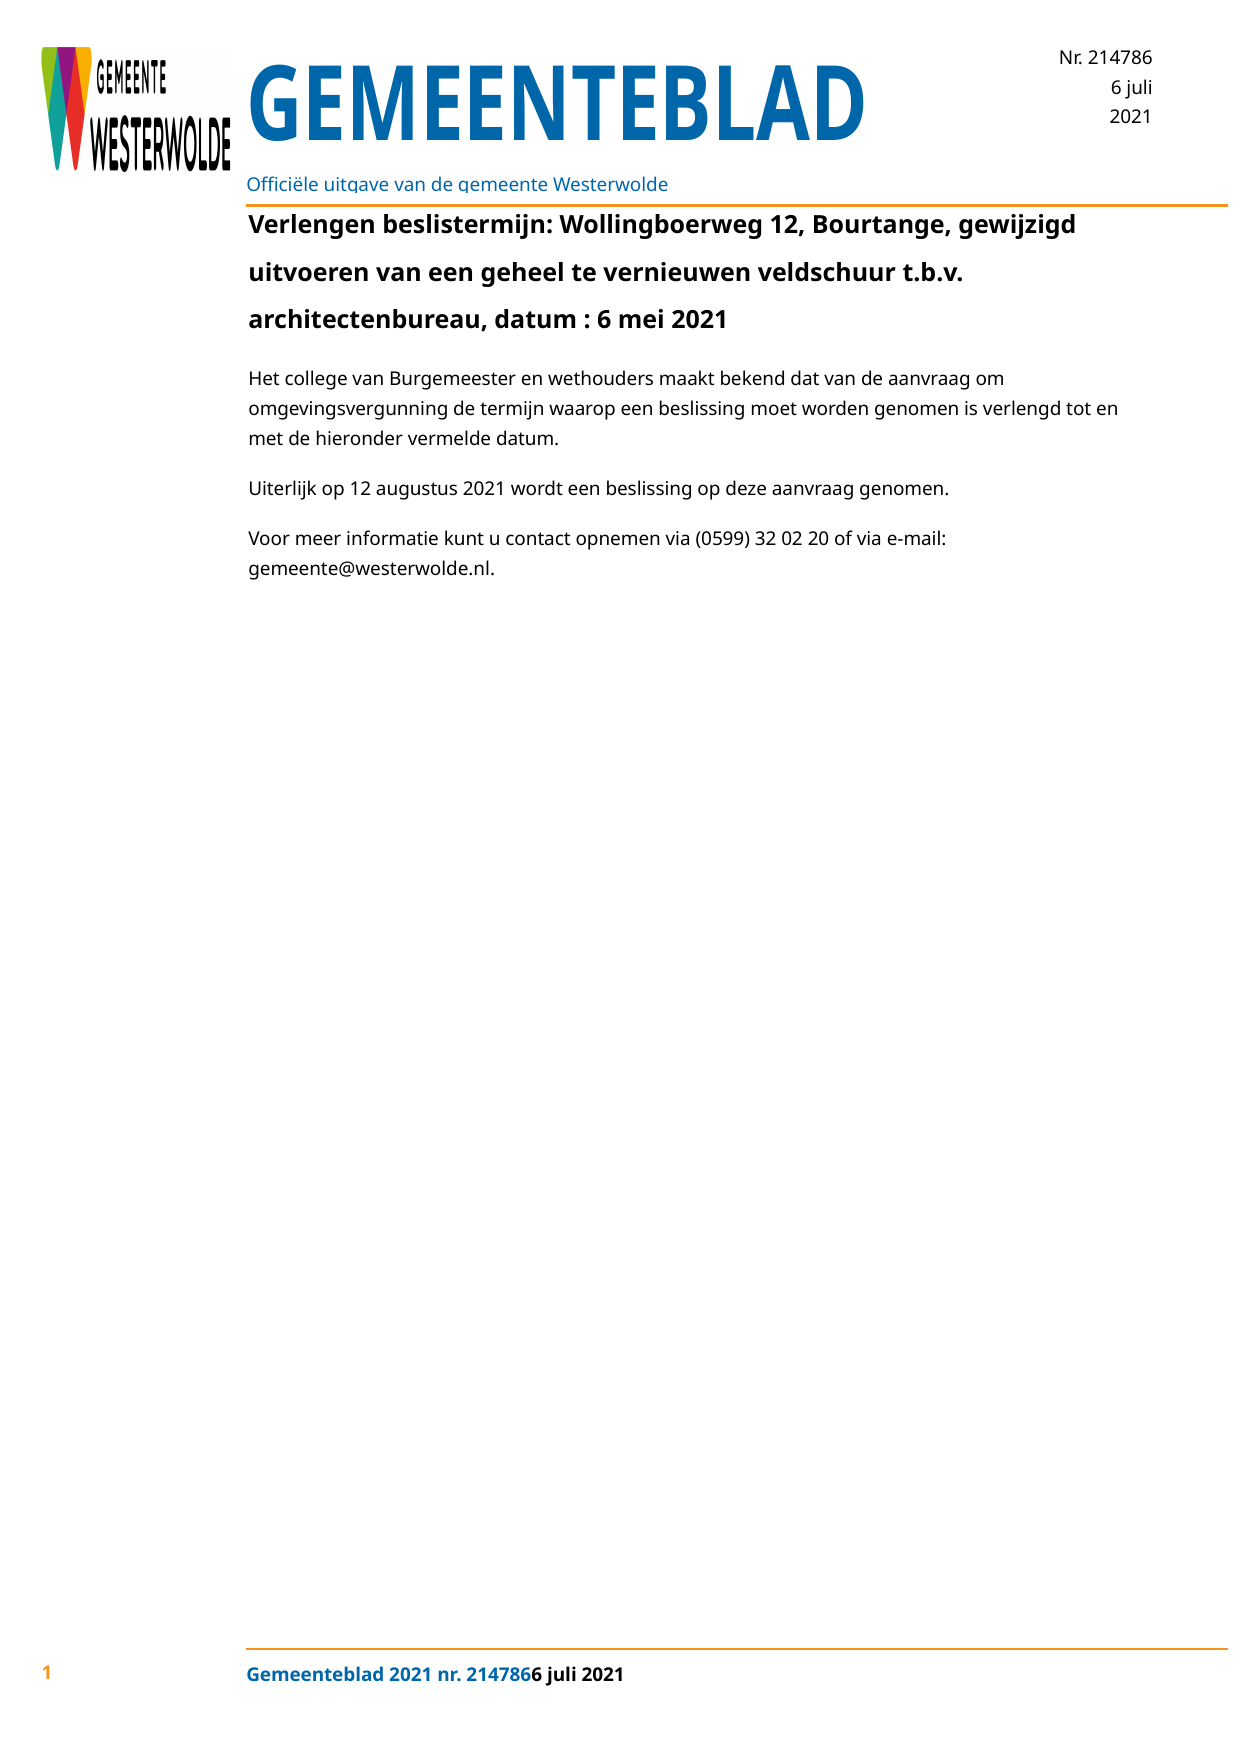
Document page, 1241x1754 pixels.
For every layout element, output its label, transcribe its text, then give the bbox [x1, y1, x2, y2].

text Verlengen beslistermijn: Wollingboerweg 12, Bourtange, gewijzigd uitvoeren van een geheel te vernieuwen veldschuur t.b.v. architectenbureau, datum : 6 mei 2021 [248, 207, 1152, 336]
text Voor meer informatie kunt u contact opnemen via (0599) 32 02 20 of via e-mail: gemeente@westerwolde.nl. [248, 526, 1152, 581]
text Het college van Burgemeester en wethouders maakt bekend dat van de aanvraag om omgevingsvergunning de termijn waarop een beslissing moet worden genomen is verlengd tot en met de hieronder vermelde datum. [248, 366, 1152, 450]
text Uiterlijk op 12 augustus 2021 wordt een beslissing op deze aanvraag genomen. [248, 475, 1152, 501]
picture [41, 47, 231, 172]
